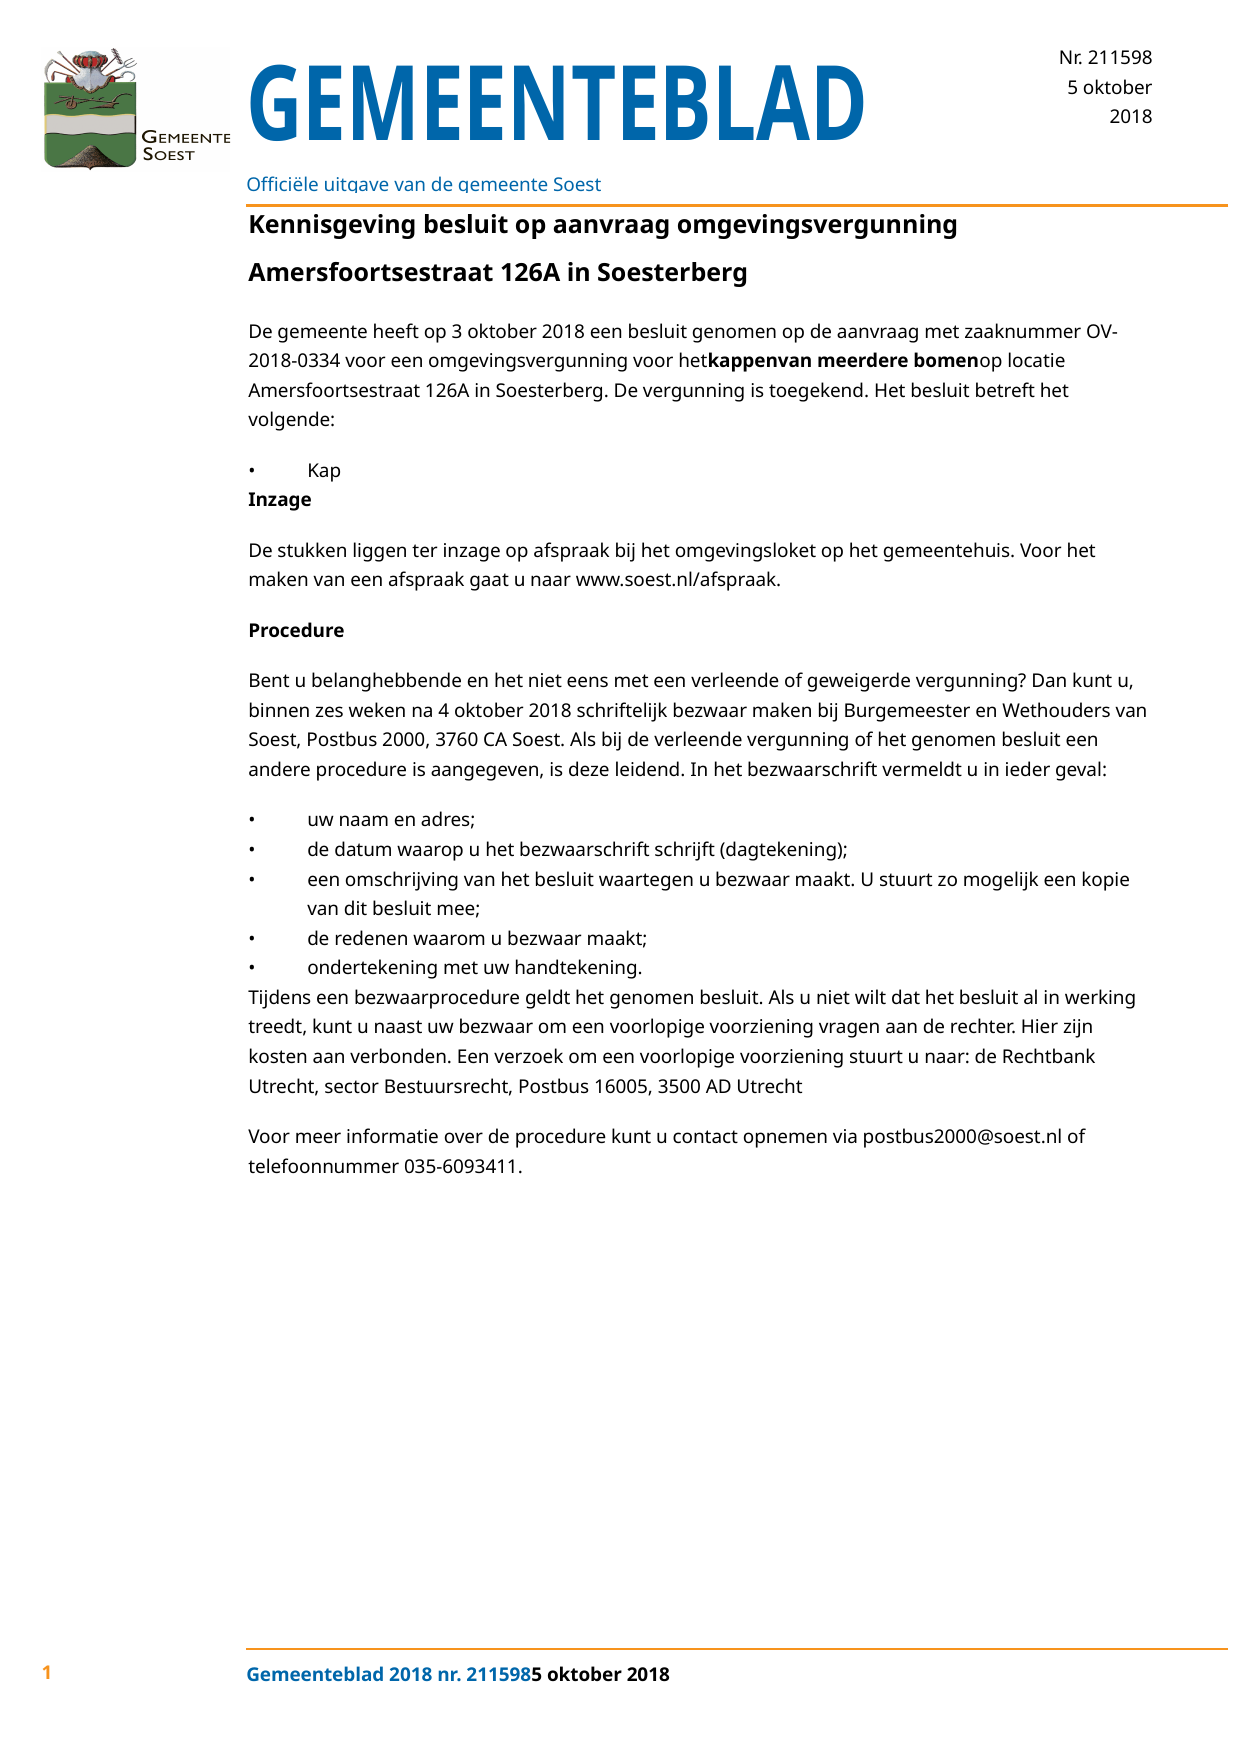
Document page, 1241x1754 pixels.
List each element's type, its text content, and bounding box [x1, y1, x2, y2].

text De gemeente heeft op 3 oktober 2018 een besluit genomen op de aanvraag met zaaknummer OV-2018-0334 voor een omgevingsvergunning voor hetkappenvan meerdere bomenop locatie Amersfoortsestraat 126A in Soesterberg. De vergunning is toegekend. Het besluit betreft het volgende: [248, 318, 1152, 432]
text De stukken liggen ter inzage op afspraak bij het omgevingsloket op het gemeentehuis. Voor het maken van een afspraak gaat u naar www.soest.nl/afspraak. [248, 537, 1152, 592]
text Bent u belanghebbende en het niet eens met een verleende of geweigerde vergunning? Dan kunt u, binnen zes weken na 4 oktober 2018 schriftelijk bezwaar maken bij Burgemeester en Wethouders van Soest, Postbus 2000, 3760 CA Soest. Als bij de verleende vergunning of het genomen besluit een andere procedure is aangegeven, is deze leidend. In het bezwaarschrift vermeldt u in ieder geval: [248, 667, 1152, 782]
list een omschrijving van het besluit waartegen u bezwaar maakt. U stuurt zo mogelijk een kopie van dit besluit mee; [248, 866, 1152, 921]
picture [41, 47, 231, 172]
list de redenen waarom u bezwaar maakt; [248, 925, 1152, 951]
text Kennisgeving besluit op aanvraag omgevingsvergunning Amersfoortsestraat 126A in Soesterberg [248, 207, 1152, 288]
text Procedure [248, 617, 1152, 643]
list ondertekening met uw handtekening. [248, 954, 1152, 980]
text Inzage [248, 487, 1152, 512]
text Voor meer informatie over de procedure kunt u contact opnemen via postbus2000@soest.nl of telefoonnummer 035-6093411. [248, 1123, 1152, 1179]
list Kap [248, 457, 1152, 483]
text Tijdens een bezwaarprocedure geldt het genomen besluit. Als u niet wilt dat het besluit al in werking treedt, kunt u naast uw bezwaar om een voorlopige voorziening vragen aan de rechter. Hier zijn kosten aan verbonden. Een verzoek om een voorlopige voorziening stuurt u naar: de Rechtbank Utrecht, sector Bestuursrecht, Postbus 16005, 3500 AD Utrecht [248, 984, 1152, 1099]
list uw naam en adres; [248, 807, 1152, 832]
list de datum waarop u het bezwaarschrift schrijft (dagtekening); [248, 836, 1152, 862]
